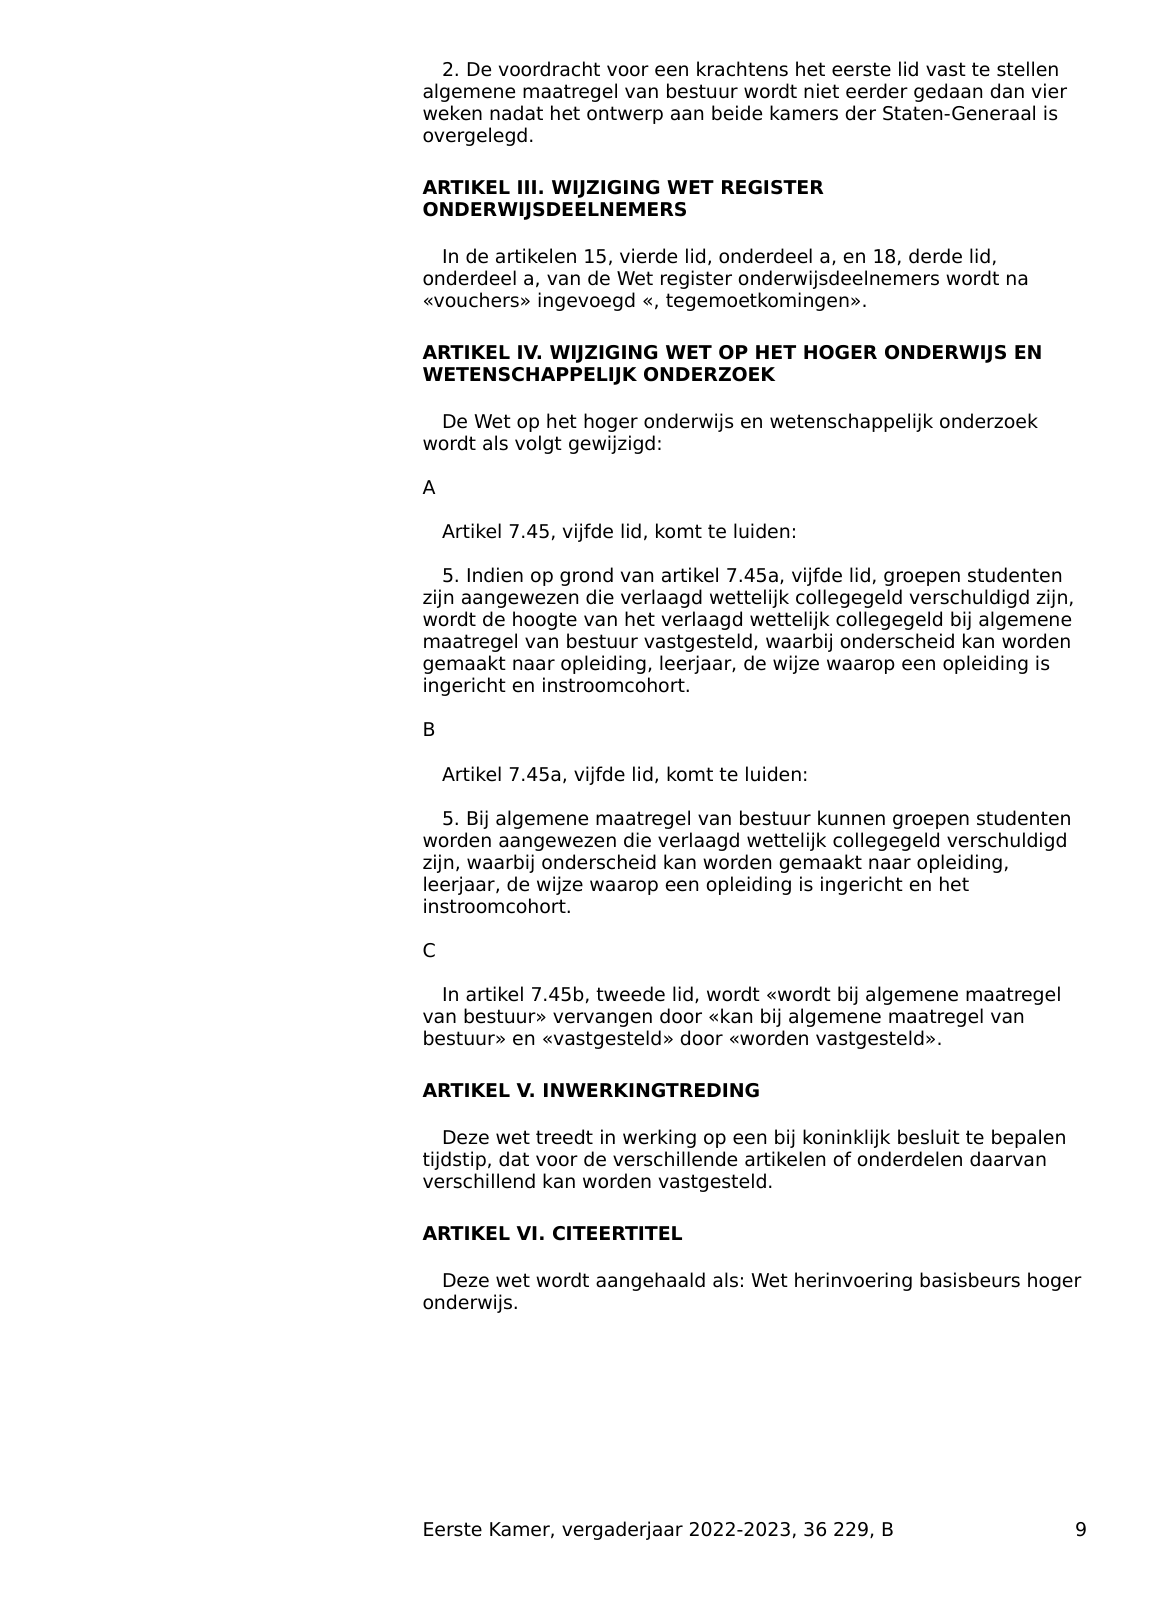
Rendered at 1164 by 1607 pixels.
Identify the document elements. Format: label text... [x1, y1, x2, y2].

text C [422, 940, 1087, 962]
subtitle ARTIKEL IV. WIJZIGING WET OP HET HOGER ONDERWIJS EN WETENSCHAPPELIJK ONDERZOEK [422, 342, 1087, 386]
text Artikel 7.45a, vijfde lid, komt te luiden: [422, 763, 1087, 786]
subtitle ARTIKEL VI. CITEERTITEL [422, 1223, 1087, 1245]
text In de artikelen 15, vierde lid, onderdeel a, en 18, derde lid, onderdeel a, van de Wet register onderwijsdeelnemers wordt na «vouchers» ingevoegd «, tegemoetkomingen». [422, 246, 1087, 312]
text 5. Indien op grond van artikel 7.45a, vijfde lid, groepen studenten zijn aangewezen die verlaagd wettelijk collegegeld verschuldigd zijn, wordt de hoogte van het verlaagd wettelijk collegegeld bij algemene maatregel van bestuur vastgesteld, waarbij onderscheid kan worden gemaakt naar opleiding, leerjaar, de wijze waarop een opleiding is ingericht en instroomcohort. [422, 565, 1087, 697]
text Artikel 7.45, vijfde lid, komt te luiden: [422, 521, 1087, 543]
subtitle ARTIKEL V. INWERKINGTREDING [422, 1080, 1087, 1102]
text Deze wet wordt aangehaald als: Wet herinvoering basisbeurs hoger onderwijs. [422, 1270, 1087, 1314]
subtitle ARTIKEL III. WIJZIGING WET REGISTER ONDERWIJSDEELNEMERS [422, 177, 1087, 221]
text A [422, 477, 1087, 499]
text 2. De voordracht voor een krachtens het eerste lid vast te stellen algemene maatregel van bestuur wordt niet eerder gedaan dan vier weken nadat het ontwerp aan beide kamers der Staten-Generaal is overgelegd. [422, 59, 1087, 147]
text De Wet op het hoger onderwijs en wetenschappelijk onderzoek wordt als volgt gewijzigd: [422, 411, 1087, 455]
text B [422, 719, 1087, 741]
text In artikel 7.45b, tweede lid, wordt «wordt bij algemene maatregel van bestuur» vervangen door «kan bij algemene maatregel van bestuur» en «vastgesteld» door «worden vastgesteld». [422, 984, 1087, 1050]
text 5. Bij algemene maatregel van bestuur kunnen groepen studenten worden aangewezen die verlaagd wettelijk collegegeld verschuldigd zijn, waarbij onderscheid kan worden gemaakt naar opleiding, leerjaar, de wijze waarop een opleiding is ingericht en het instroomcohort. [422, 808, 1087, 918]
text Deze wet treedt in werking op een bij koninklijk besluit te bepalen tijdstip, dat voor de verschillende artikelen of onderdelen daarvan verschillend kan worden vastgesteld. [422, 1127, 1087, 1193]
